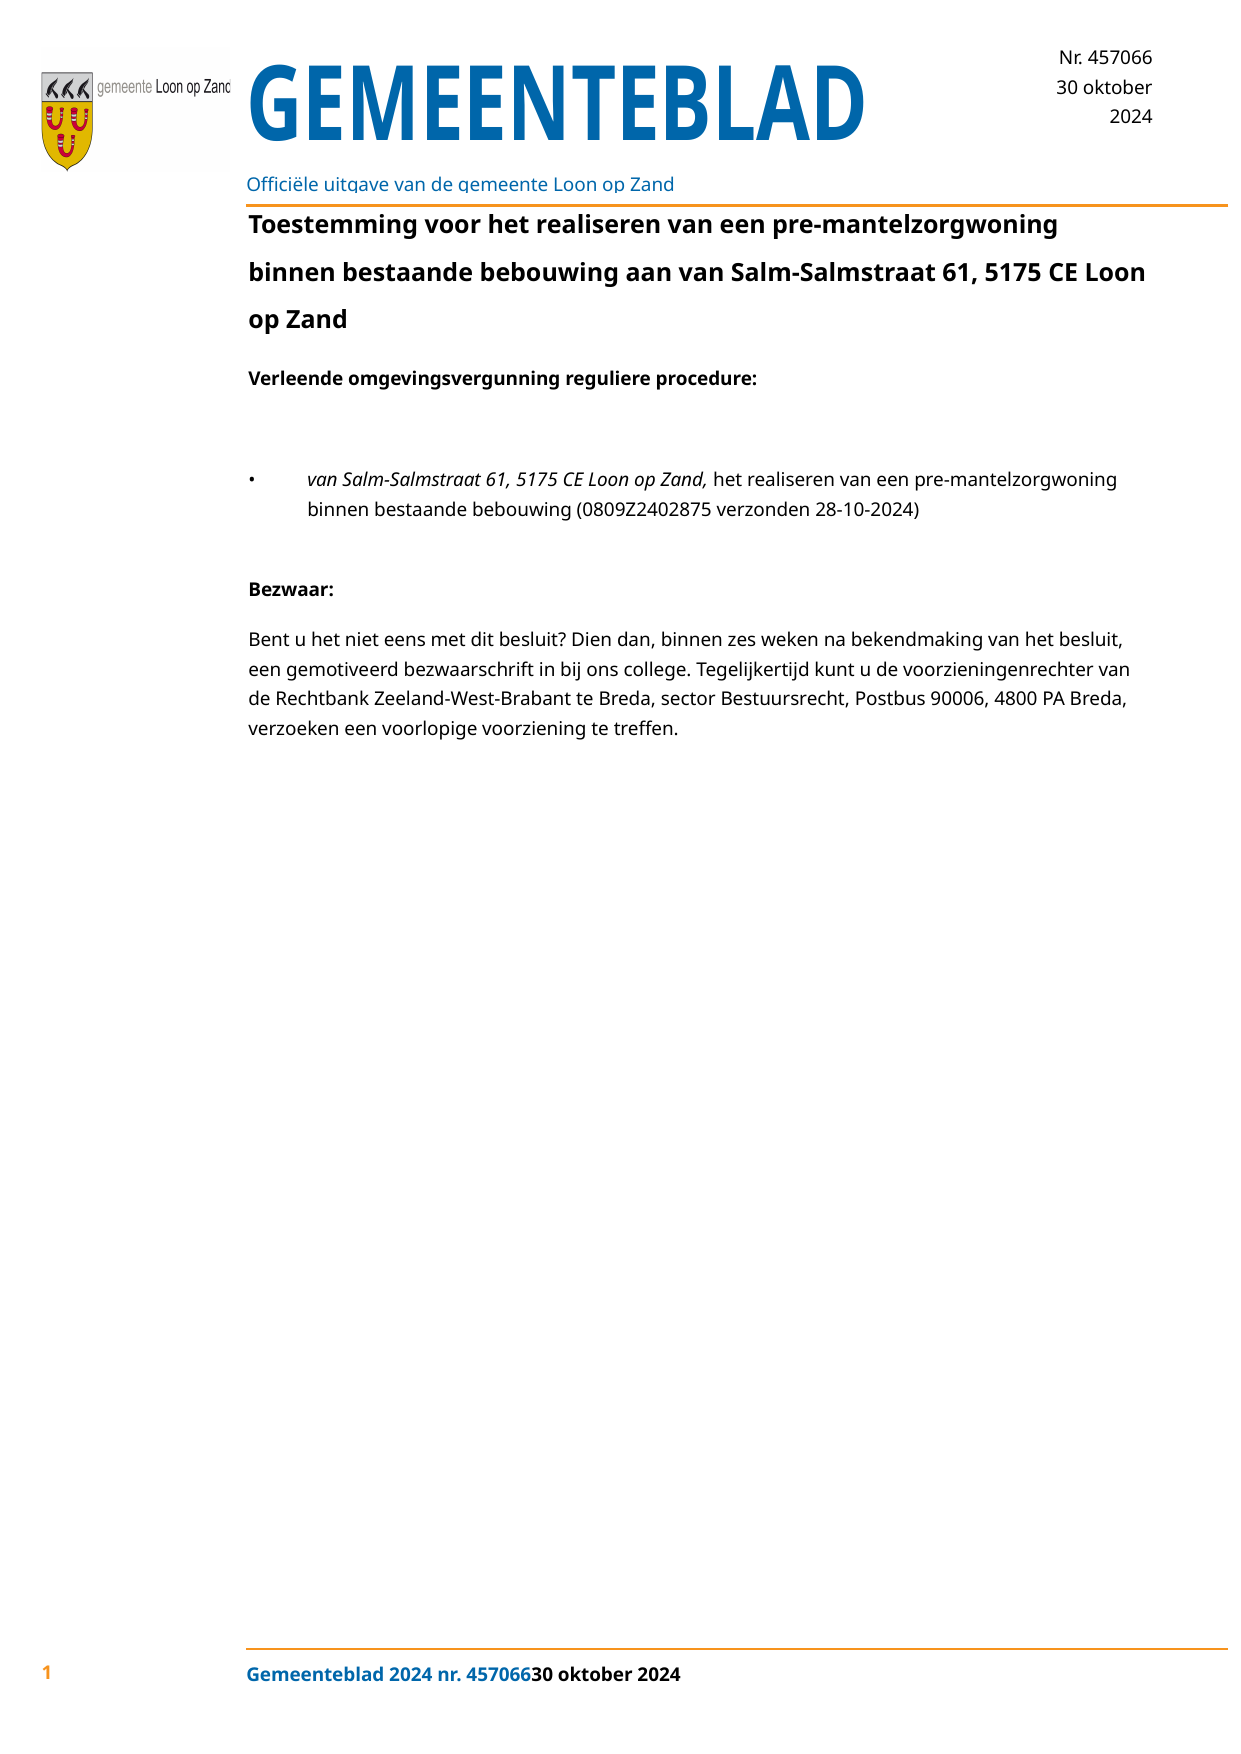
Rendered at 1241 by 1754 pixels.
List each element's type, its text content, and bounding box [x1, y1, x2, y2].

text Bezwaar: [248, 576, 1152, 602]
picture [41, 47, 231, 172]
text Bent u het niet eens met dit besluit? Dien dan, binnen zes weken na bekendmaking van het besluit, een gemotiveerd bezwaarschrift in bij ons college. Tegelijkertijd kunt u de voorzieningenrechter van de Rechtbank Zeeland-West-Brabant te Breda, sector Bestuursrecht, Postbus 90006, 4800 PA Breda, verzoeken een voorlopige voorziening te treffen. [248, 626, 1152, 741]
list van Salm-Salmstraat 61, 5175 CE Loon op Zand, het realiseren van een pre-mantelzorgwoning binnen bestaande bebouwing (0809Z2402875 verzonden 28-10-2024) [248, 466, 1152, 522]
text Verleende omgevingsvergunning reguliere procedure: [248, 366, 1152, 391]
text Toestemming voor het realiseren van een pre-mantelzorgwoning binnen bestaande bebouwing aan van Salm-Salmstraat 61, 5175 CE Loon op Zand [248, 207, 1152, 336]
